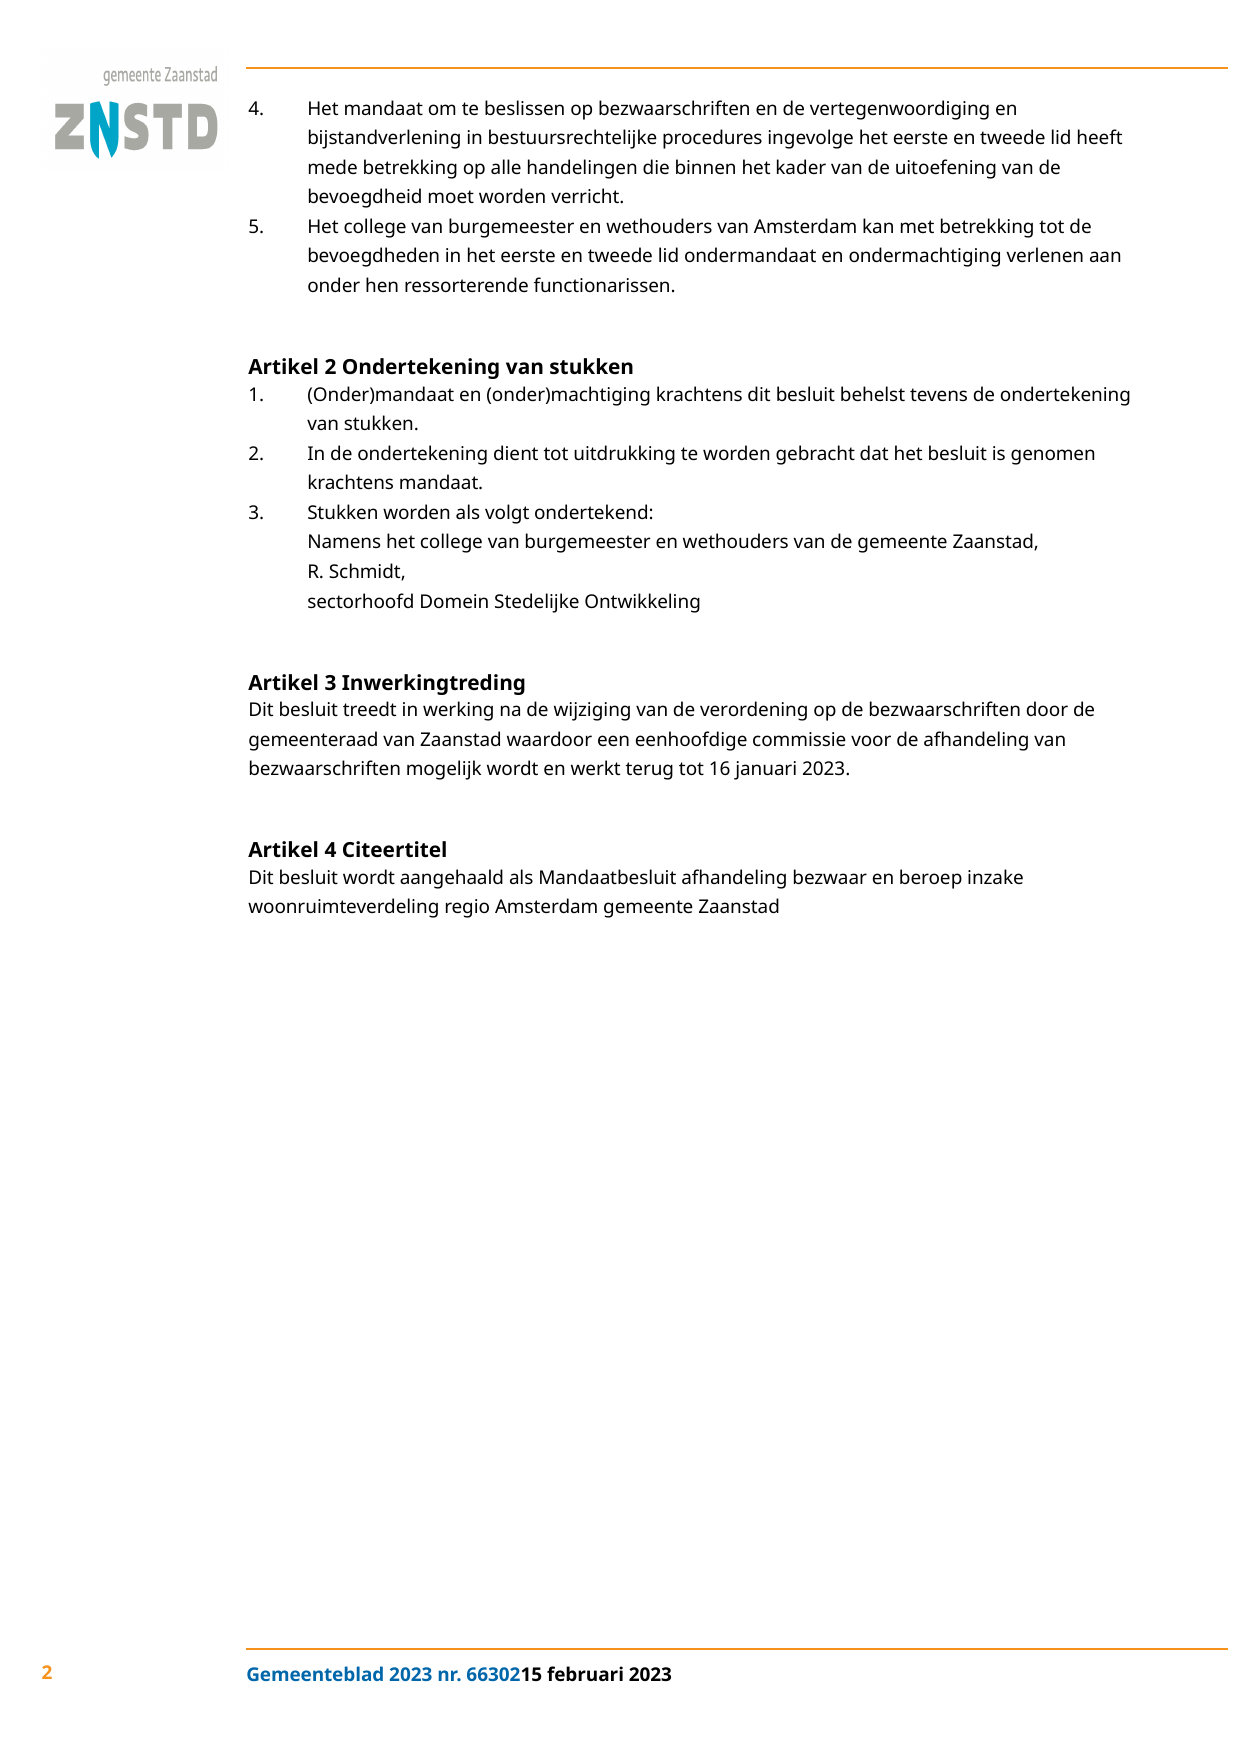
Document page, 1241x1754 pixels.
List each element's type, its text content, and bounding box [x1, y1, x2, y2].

list In de ondertekening dient tot uitdrukking te worden gebracht dat het besluit is genomen krachtens mandaat. [248, 440, 1152, 495]
list Stukken worden als volgt ondertekend: [248, 499, 1152, 525]
list (Onder)mandaat en (onder)machtiging krachtens dit besluit behelst tevens de ondertekening van stukken. [248, 381, 1152, 436]
list Het mandaat om te beslissen op bezwaarschriften en de vertegenwoordiging en bijstandverlening in bestuursrechtelijke procedures ingevolge het eerste en tweede lid heeft mede betrekking op alle handelingen die binnen het kader van de uitoefening van de bevoegdheid moet worden verricht. [248, 95, 1152, 209]
list Het college van burgemeester en wethouders van Amsterdam kan met betrekking tot de bevoegdheden in het eerste en tweede lid ondermandaat en ondermachtiging verlenen aan onder hen ressorterende functionarissen. [248, 213, 1152, 298]
list sectorhoofd Domein Stedelijke Ontwikkeling [248, 588, 1152, 613]
list Namens het college van burgemeester en wethouders van de gemeente Zaanstad, [248, 529, 1152, 554]
text Artikel 4 Citeertitel [248, 835, 1152, 864]
text Artikel 3 Inwerkingtreding [248, 668, 1152, 696]
text Artikel 2 Ondertekening van stukken [248, 352, 1152, 381]
picture [41, 47, 231, 172]
list R. Schmidt, [248, 558, 1152, 584]
text Dit besluit treedt in werking na de wijziging van de verordening op de bezwaarschriften door de gemeenteraad van Zaanstad waardoor een eenhoofdige commissie voor de afhandeling van bezwaarschriften mogelijk wordt en werkt terug tot 16 januari 2023. [248, 696, 1152, 781]
text Dit besluit wordt aangehaald als Mandaatbesluit afhandeling bezwaar en beroep inzake woonruimteverdeling regio Amsterdam gemeente Zaanstad [248, 864, 1152, 919]
